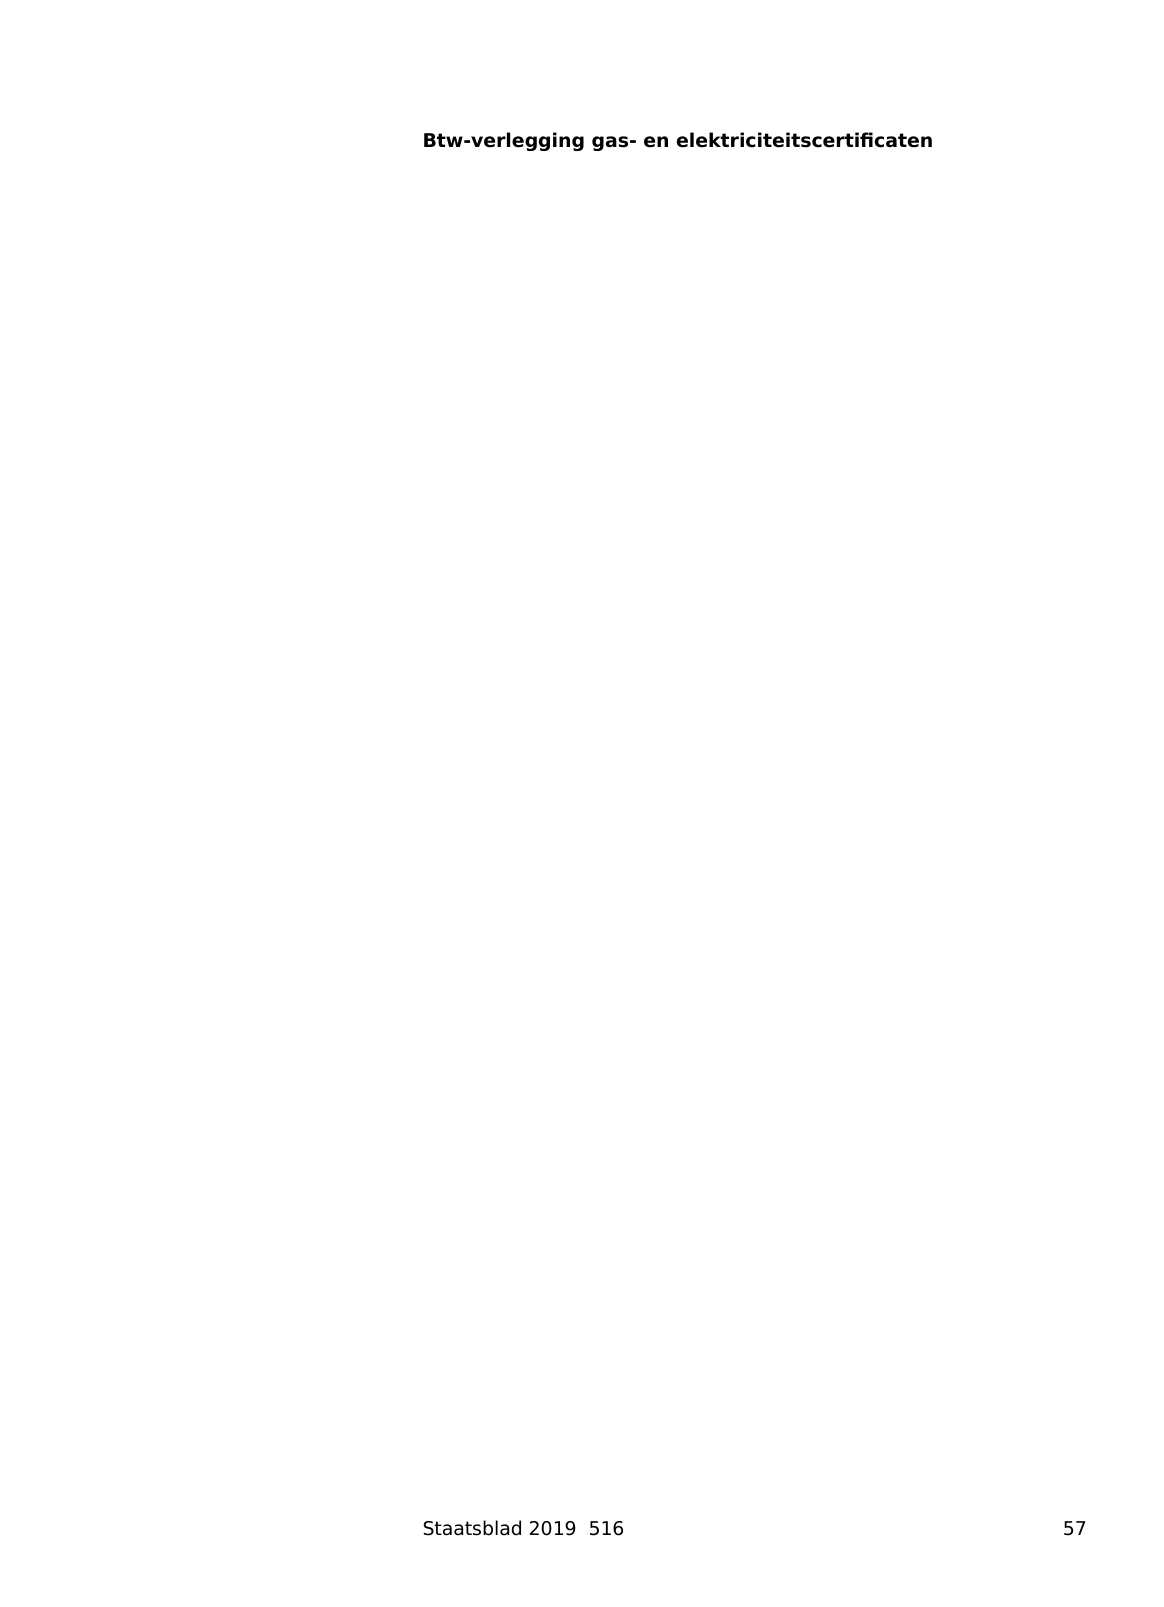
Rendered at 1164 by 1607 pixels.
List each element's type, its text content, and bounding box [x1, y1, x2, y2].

subtitle Btw-verlegging gas- en elektriciteitscertificaten [422, 130, 1087, 152]
